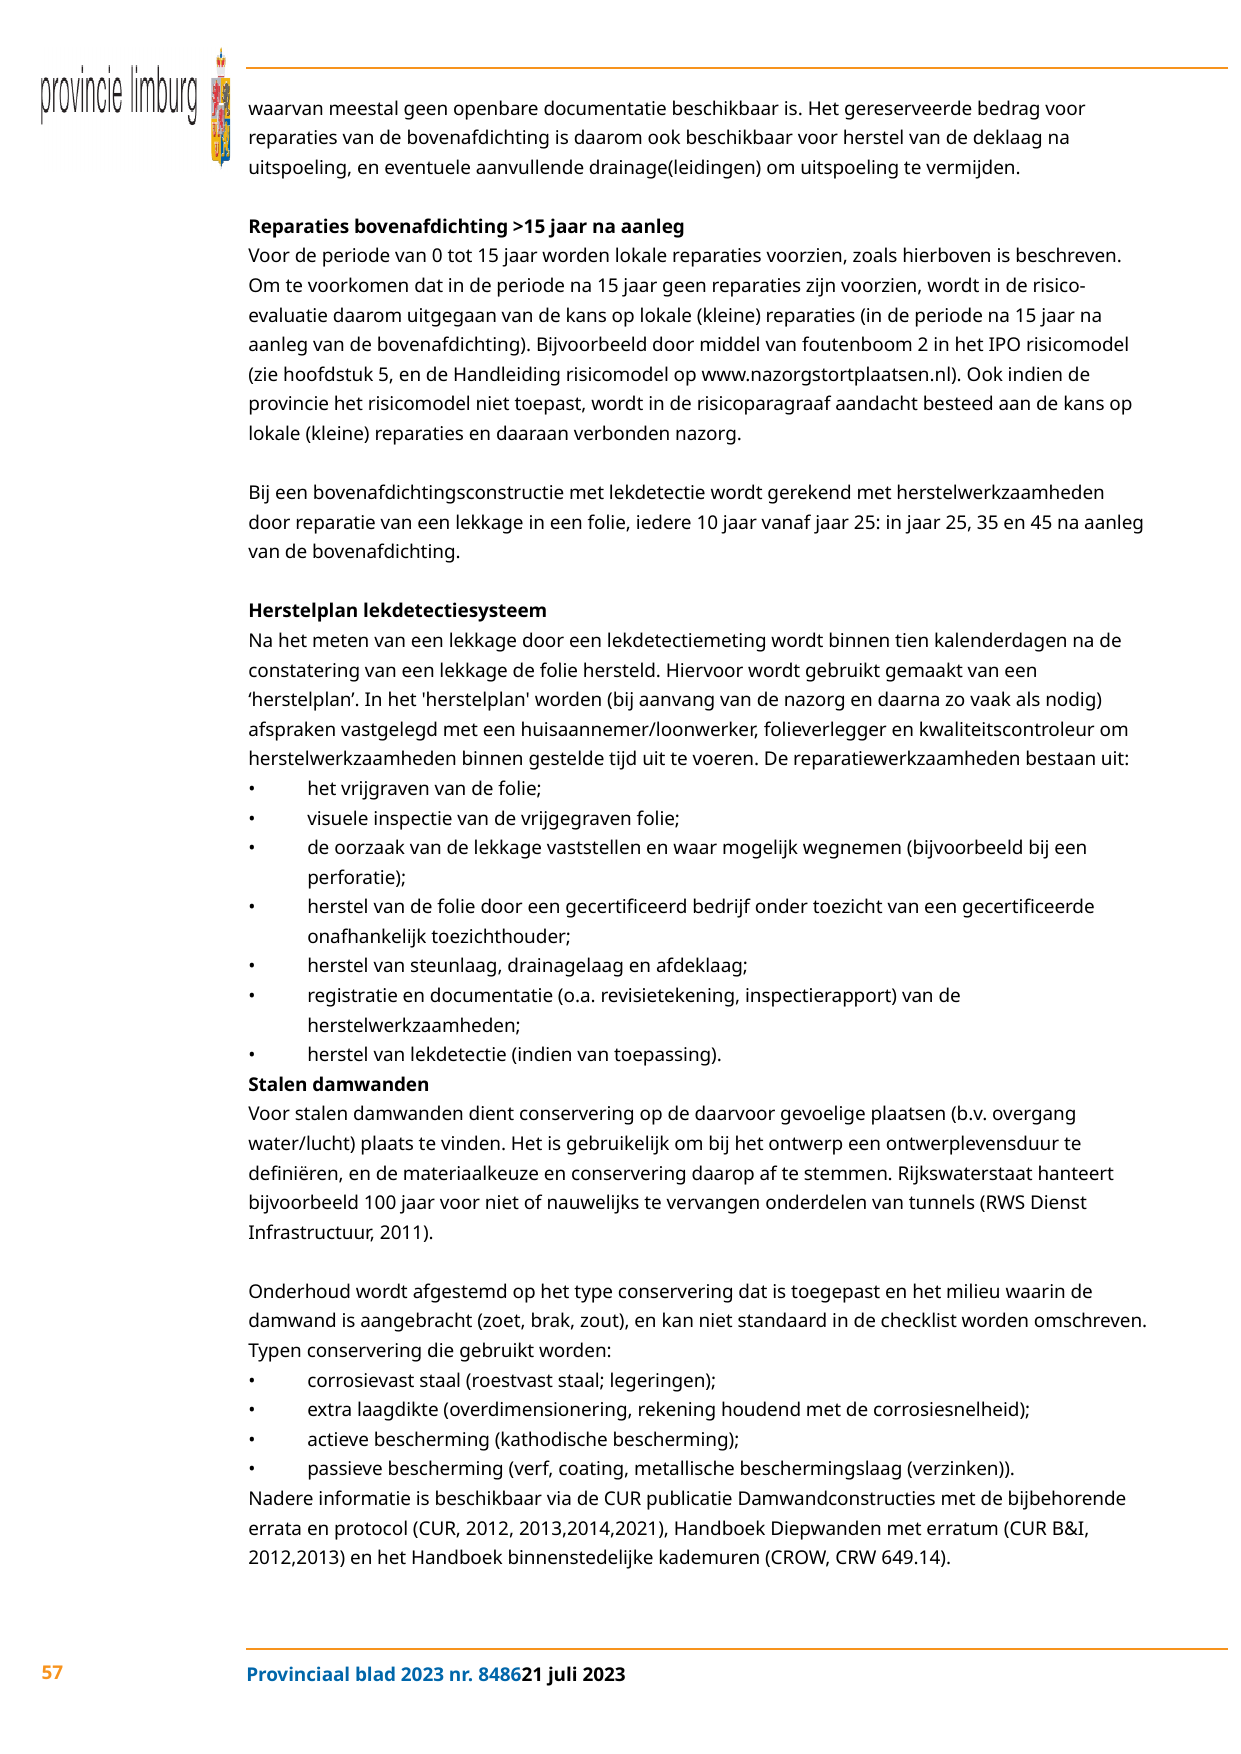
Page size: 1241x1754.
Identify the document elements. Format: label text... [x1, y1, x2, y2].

text Onderhoud wordt afgestemd op het type conservering dat is toegepast en het milieu waarin de damwand is aangebracht (zoet, brak, zout), en kan niet standaard in de checklist worden omschreven. Typen conservering die gebruikt worden: [248, 1278, 1152, 1363]
text Voor de periode van 0 tot 15 jaar worden lokale reparaties voorzien, zoals hierboven is beschreven. Om te voorkomen dat in de periode na 15 jaar geen reparaties zijn voorzien, wordt in de risico-evaluatie daarom uitgegaan van de kans op lokale (kleine) reparaties (in de periode na 15 jaar na aanleg van de bovenafdichting). Bijvoorbeeld door middel van foutenboom 2 in het IPO risicomodel (zie hoofdstuk 5, en de Handleiding risicomodel op www.nazorgstortplaatsen.nl). Ook indien de provincie het risicomodel niet toepast, wordt in de risicoparagraaf aandacht besteed aan de kans op lokale (kleine) reparaties en daaraan verbonden nazorg. [248, 243, 1152, 446]
list extra laagdikte (overdimensionering, rekening houdend met de corrosiesnelheid); [248, 1396, 1152, 1422]
list actieve bescherming (kathodische bescherming); [248, 1426, 1152, 1452]
picture [41, 47, 231, 172]
text Voor stalen damwanden dient conservering op de daarvoor gevoelige plaatsen (b.v. overgang water/lucht) plaats te vinden. Het is gebruikelijk om bij het ontwerp een ontwerplevensduur te definiëren, en de materiaalkeuze en conservering daarop af te stemmen. Rijkswaterstaat hanteert bijvoorbeeld 100 jaar voor niet of nauwelijks te vervangen onderdelen van tunnels (RWS Dienst Infrastructuur, 2011). [248, 1101, 1152, 1245]
text Stalen damwanden [248, 1071, 1152, 1097]
list passieve bescherming (verf, coating, metallische beschermingslaag (verzinken)). [248, 1456, 1152, 1481]
list de oorzaak van de lekkage vaststellen en waar mogelijk wegnemen (bijvoorbeeld bij een perforatie); [248, 834, 1152, 890]
text Reparaties bovenafdichting >15 jaar na aanleg [248, 213, 1152, 239]
text Na het meten van een lekkage door een lekdetectiemeting wordt binnen tien kalenderdagen na de constatering van een lekkage de folie hersteld. Hiervoor wordt gebruikt gemaakt van een ‘herstelplan’. In het 'herstelplan' worden (bij aanvang van de nazorg en daarna zo vaak als nodig) afspraken vastgelegd met een huisaannemer/loonwerker, folieverlegger en kwaliteitscontroleur om herstelwerkzaamheden binnen gestelde tijd uit te voeren. De reparatiewerkzaamheden bestaan uit: [248, 627, 1152, 771]
list herstel van de folie door een gecertificeerd bedrijf onder toezicht van een gecertificeerde onafhankelijk toezichthouder; [248, 893, 1152, 949]
list visuele inspectie van de vrijgegraven folie; [248, 805, 1152, 831]
text waarvan meestal geen openbare documentatie beschikbaar is. Het gereserveerde bedrag voor reparaties van de bovenafdichting is daarom ook beschikbaar voor herstel van de deklaag na uitspoeling, en eventuele aanvullende drainage(leidingen) om uitspoeling te vermijden. [248, 95, 1152, 180]
list registratie en documentatie (o.a. revisietekening, inspectierapport) van de herstelwerkzaamheden; [248, 982, 1152, 1038]
list herstel van steunlaag, drainagelaag en afdeklaag; [248, 953, 1152, 978]
text Nadere informatie is beschikbaar via de CUR publicatie Damwandconstructies met de bijbehorende errata en protocol (CUR, 2012, 2013,2014,2021), Handboek Diepwanden met erratum (CUR B&I, 2012,2013) en het Handboek binnenstedelijke kademuren (CROW, CRW 649.14). [248, 1485, 1152, 1570]
list corrosievast staal (roestvast staal; legeringen); [248, 1367, 1152, 1393]
text Herstelplan lekdetectiesysteem [248, 598, 1152, 623]
list het vrijgraven van de folie; [248, 775, 1152, 801]
text Bij een bovenafdichtingsconstructie met lekdetectie wordt gerekend met herstelwerkzaamheden door reparatie van een lekkage in een folie, iedere 10 jaar vanaf jaar 25: in jaar 25, 35 en 45 na aanleg van de bovenafdichting. [248, 479, 1152, 564]
list herstel van lekdetectie (indien van toepassing). [248, 1041, 1152, 1067]
